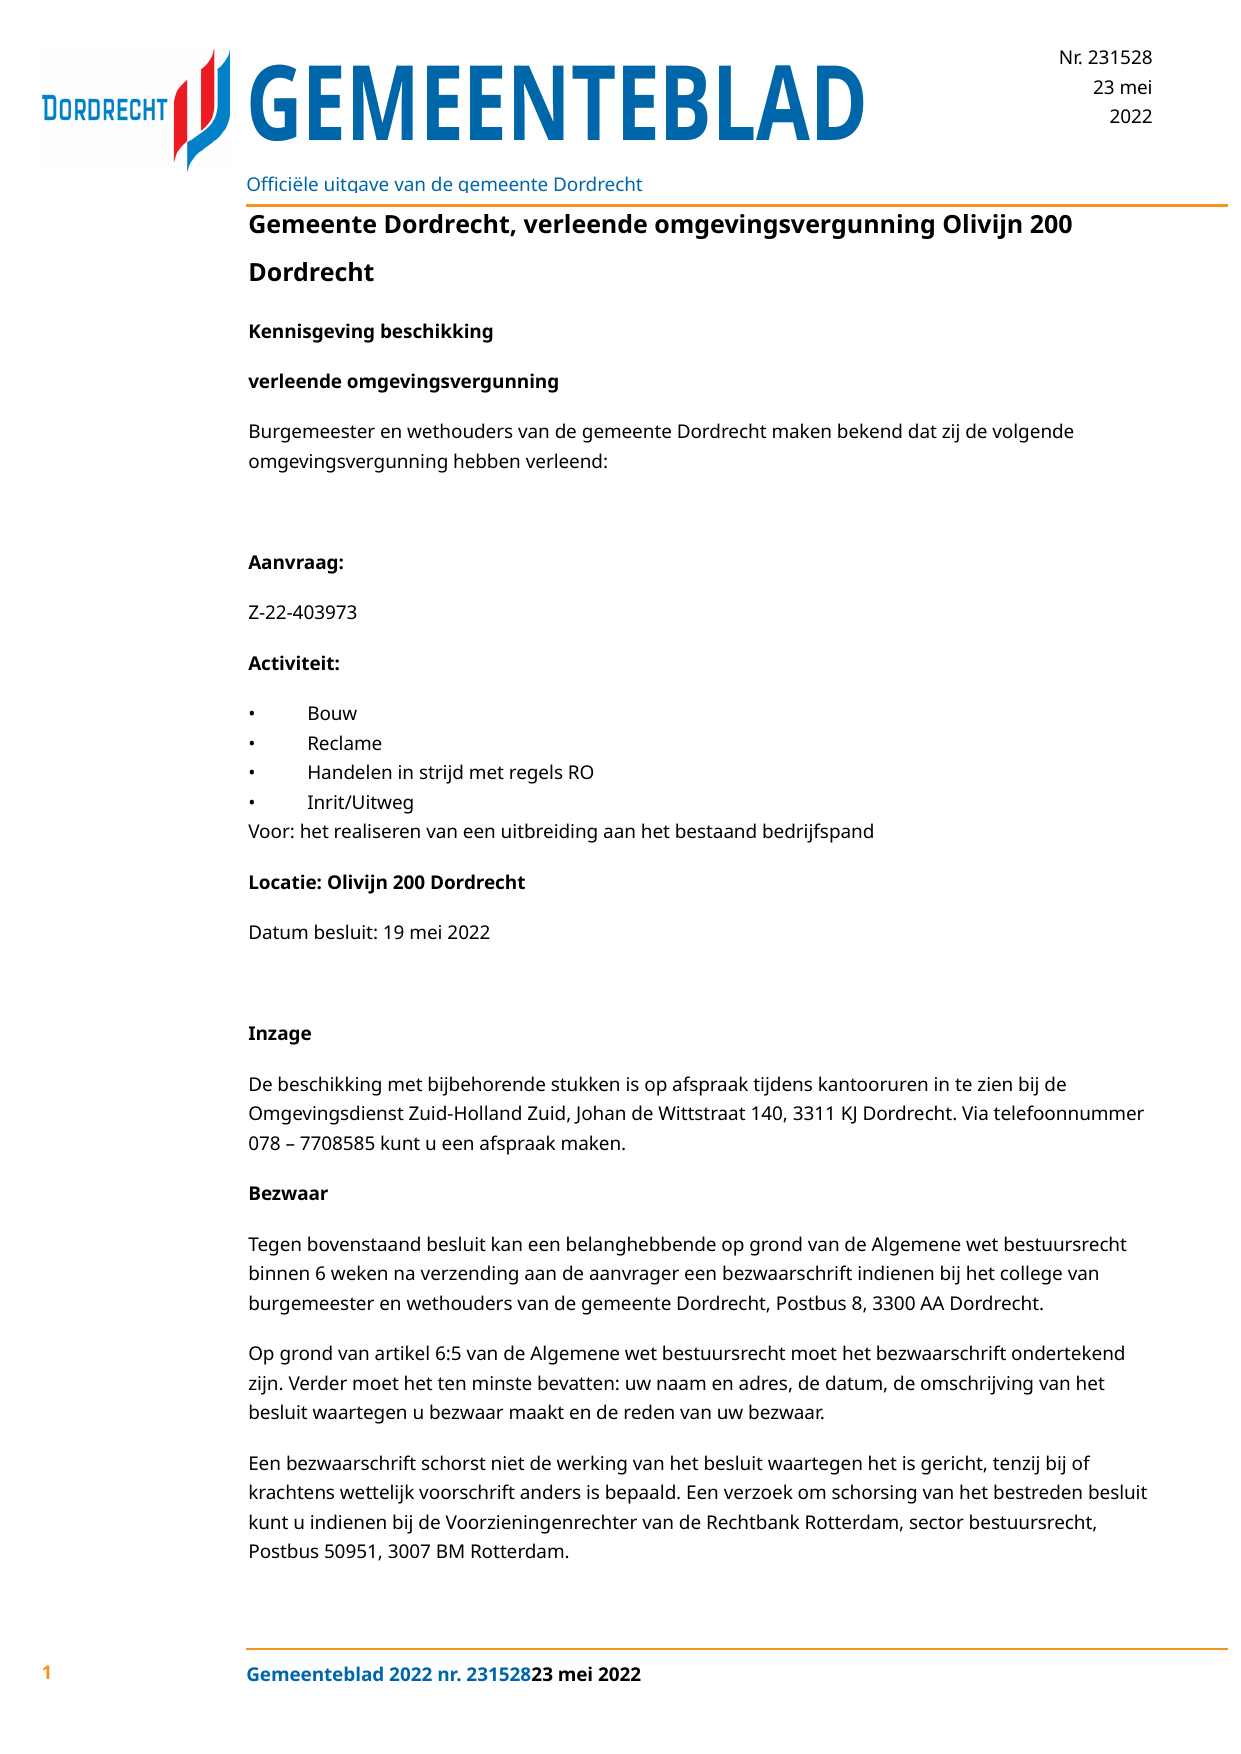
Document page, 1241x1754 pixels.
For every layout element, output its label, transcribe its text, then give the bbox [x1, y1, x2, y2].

text Locatie: Olivijn 200 Dordrecht [248, 869, 1152, 895]
text Een bezwaarschrift schorst niet de werking van het besluit waartegen het is gericht, tenzij bij of krachtens wettelijk voorschrift anders is bepaald. Een verzoek om schorsing van het bestreden besluit kunt u indienen bij de Voorzieningenrechter van de Rechtbank Rotterdam, sector bestuursrecht, Postbus 50951, 3007 BM Rotterdam. [248, 1450, 1152, 1564]
text Voor: het realiseren van een uitbreiding aan het bestaand bedrijfspand [248, 819, 1152, 844]
text Bezwaar [248, 1180, 1152, 1206]
text Op grond van artikel 6:5 van de Algemene wet bestuursrecht moet het bezwaarschrift ondertekend zijn. Verder moet het ten minste bevatten: uw naam en adres, de datum, de omschrijving van het besluit waartegen u bezwaar maakt en de reden van uw bezwaar. [248, 1340, 1152, 1425]
text Z-22-403973 [248, 599, 1152, 625]
list Reclame [248, 730, 1152, 756]
text Inzage [248, 1020, 1152, 1046]
text Gemeente Dordrecht, verleende omgevingsvergunning Olivijn 200 Dordrecht [248, 207, 1152, 288]
text Burgemeester en wethouders van de gemeente Dordrecht maken bekend dat zij de volgende omgevingsvergunning hebben verleend: [248, 419, 1152, 474]
list Bouw [248, 700, 1152, 726]
text Kennisgeving beschikking [248, 318, 1152, 344]
list Handelen in strijd met regels RO [248, 759, 1152, 785]
text Activiteit: [248, 650, 1152, 676]
text Aanvraag: [248, 549, 1152, 575]
picture [41, 47, 231, 172]
text Tegen bovenstaand besluit kan een belanghebbende op grond van de Algemene wet bestuursrecht binnen 6 weken na verzending aan de aanvrager een bezwaarschrift indienen bij het college van burgemeester en wethouders van de gemeente Dordrecht, Postbus 8, 3300 AA Dordrecht. [248, 1231, 1152, 1316]
text verleende omgevingsvergunning [248, 368, 1152, 394]
text Datum besluit: 19 mei 2022 [248, 919, 1152, 945]
text De beschikking met bijbehorende stukken is op afspraak tijdens kantooruren in te zien bij de Omgevingsdienst Zuid-Holland Zuid, Johan de Wittstraat 140, 3311 KJ Dordrecht. Via telefoonnummer 078 – 7708585 kunt u een afspraak maken. [248, 1071, 1152, 1156]
list Inrit/Uitweg [248, 789, 1152, 815]
